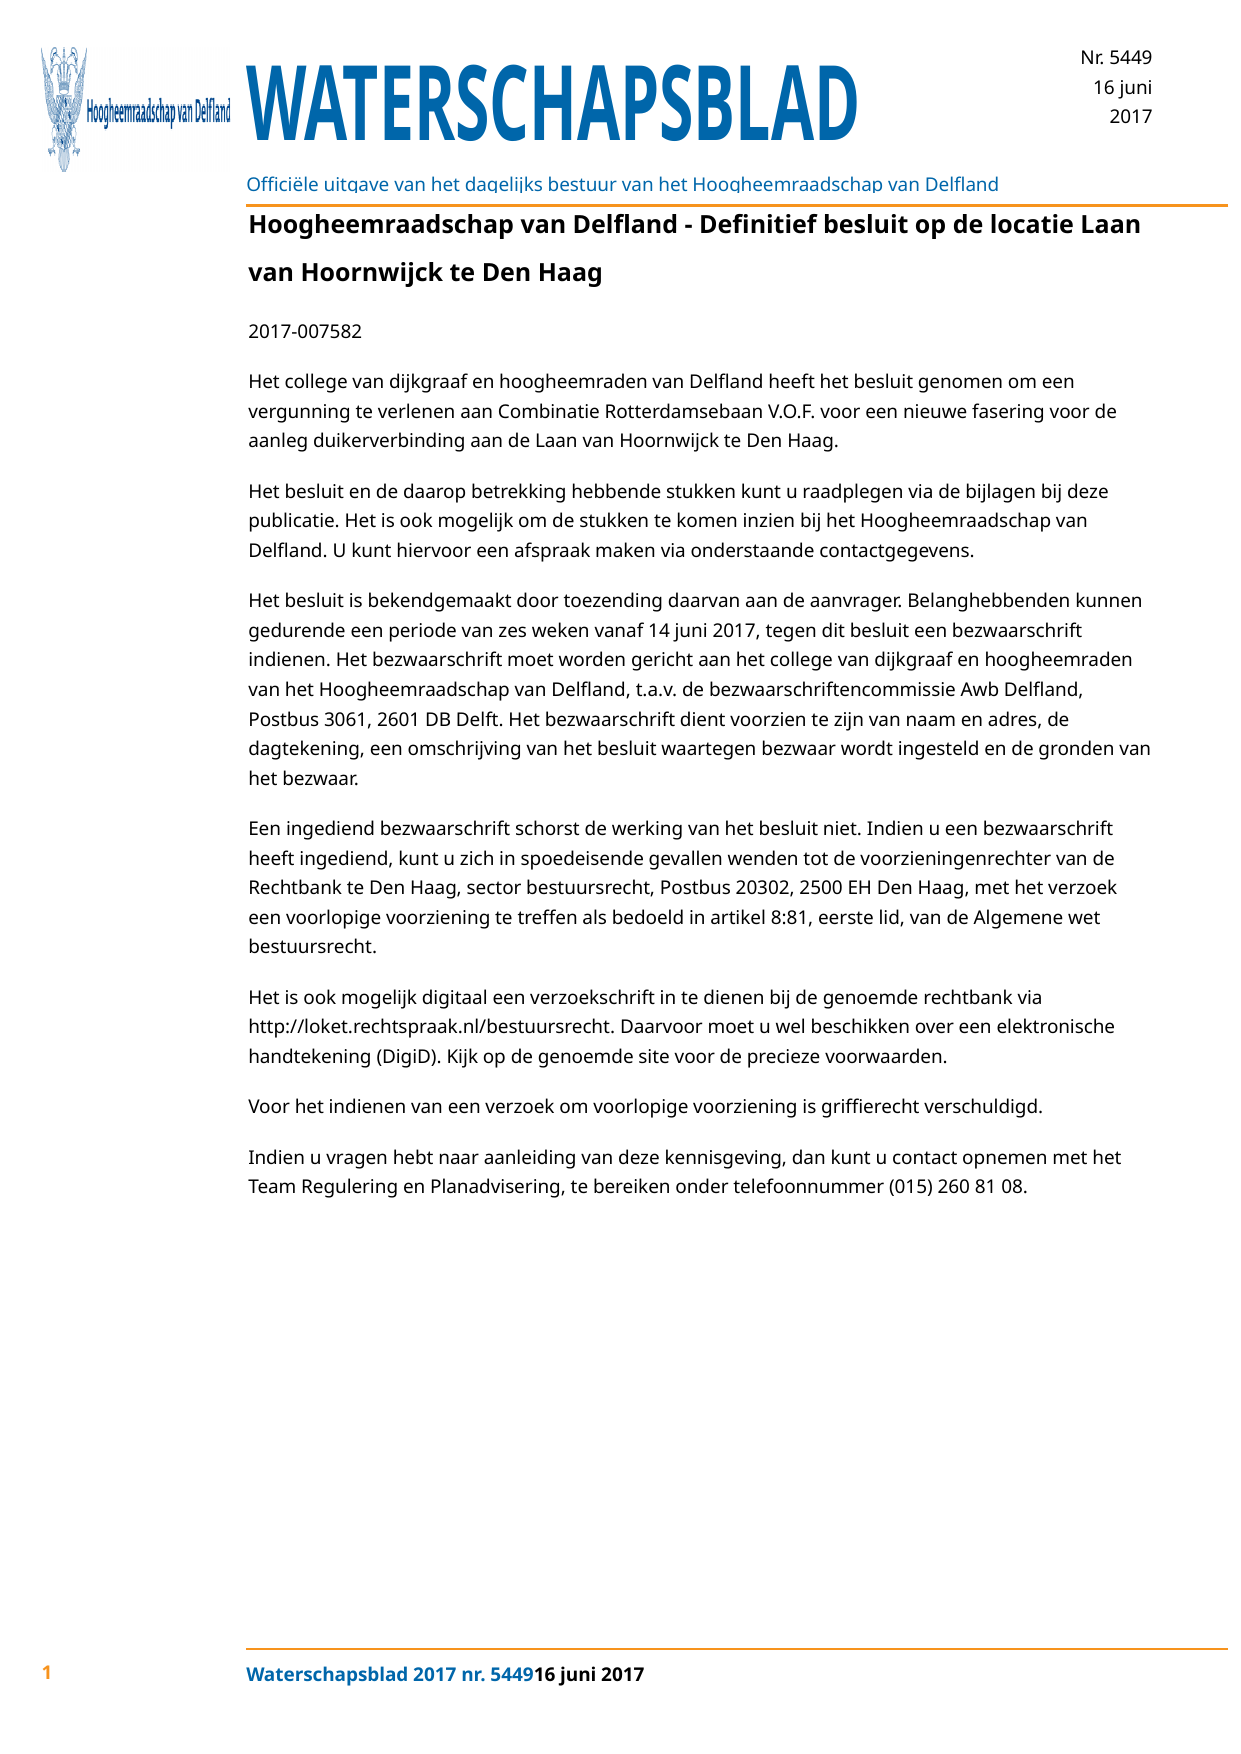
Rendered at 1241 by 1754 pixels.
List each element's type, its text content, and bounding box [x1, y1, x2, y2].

text Het besluit is bekendgemaakt door toezending daarvan aan de aanvrager. Belanghebbenden kunnen gedurende een periode van zes weken vanaf 14 juni 2017, tegen dit besluit een bezwaarschrift indienen. Het bezwaarschrift moet worden gericht aan het college van dijkgraaf en hoogheemraden van het Hoogheemraadschap van Delfland, t.a.v. de bezwaarschriftencommissie Awb Delfland, Postbus 3061, 2601 DB Delft. Het bezwaarschrift dient voorzien te zijn van naam en adres, de dagtekening, een omschrijving van het besluit waartegen bezwaar wordt ingesteld en de gronden van het bezwaar. [248, 587, 1152, 791]
text Voor het indienen van een verzoek om voorlopige voorziening is griffierecht verschuldigd. [248, 1094, 1152, 1119]
text Een ingediend bezwaarschrift schorst de werking van het besluit niet. Indien u een bezwaarschrift heeft ingediend, kunt u zich in spoedeisende gevallen wenden tot de voorzieningenrechter van de Rechtbank te Den Haag, sector bestuursrecht, Postbus 20302, 2500 EH Den Haag, met het verzoek een voorlopige voorziening te treffen als bedoeld in artikel 8:81, eerste lid, van de Algemene wet bestuursrecht. [248, 815, 1152, 959]
text Hoogheemraadschap van Delfland - Definitief besluit op de locatie Laan van Hoornwijck te Den Haag [248, 207, 1152, 288]
text Het is ook mogelijk digitaal een verzoekschrift in te dienen bij de genoemde rechtbank via http://loket.rechtspraak.nl/bestuursrecht. Daarvoor moet u wel beschikken over een elektronische handtekening (DigiD). Kijk op de genoemde site voor de precieze voorwaarden. [248, 984, 1152, 1069]
text Het besluit en de daarop betrekking hebbende stukken kunt u raadplegen via de bijlagen bij deze publicatie. Het is ook mogelijk om de stukken te komen inzien bij het Hoogheemraadschap van Delfland. U kunt hiervoor een afspraak maken via onderstaande contactgegevens. [248, 478, 1152, 563]
text Indien u vragen hebt naar aanleiding van deze kennisgeving, dan kunt u contact opnemen met het Team Regulering en Planadvisering, te bereiken onder telefoonnummer (015) 260 81 08. [248, 1144, 1152, 1199]
text 2017-007582 [248, 318, 1152, 344]
picture [41, 47, 231, 172]
text Het college van dijkgraaf en hoogheemraden van Delfland heeft het besluit genomen om een vergunning te verlenen aan Combinatie Rotterdamsebaan V.O.F. voor een nieuwe fasering voor de aanleg duikerverbinding aan de Laan van Hoornwijck te Den Haag. [248, 368, 1152, 453]
